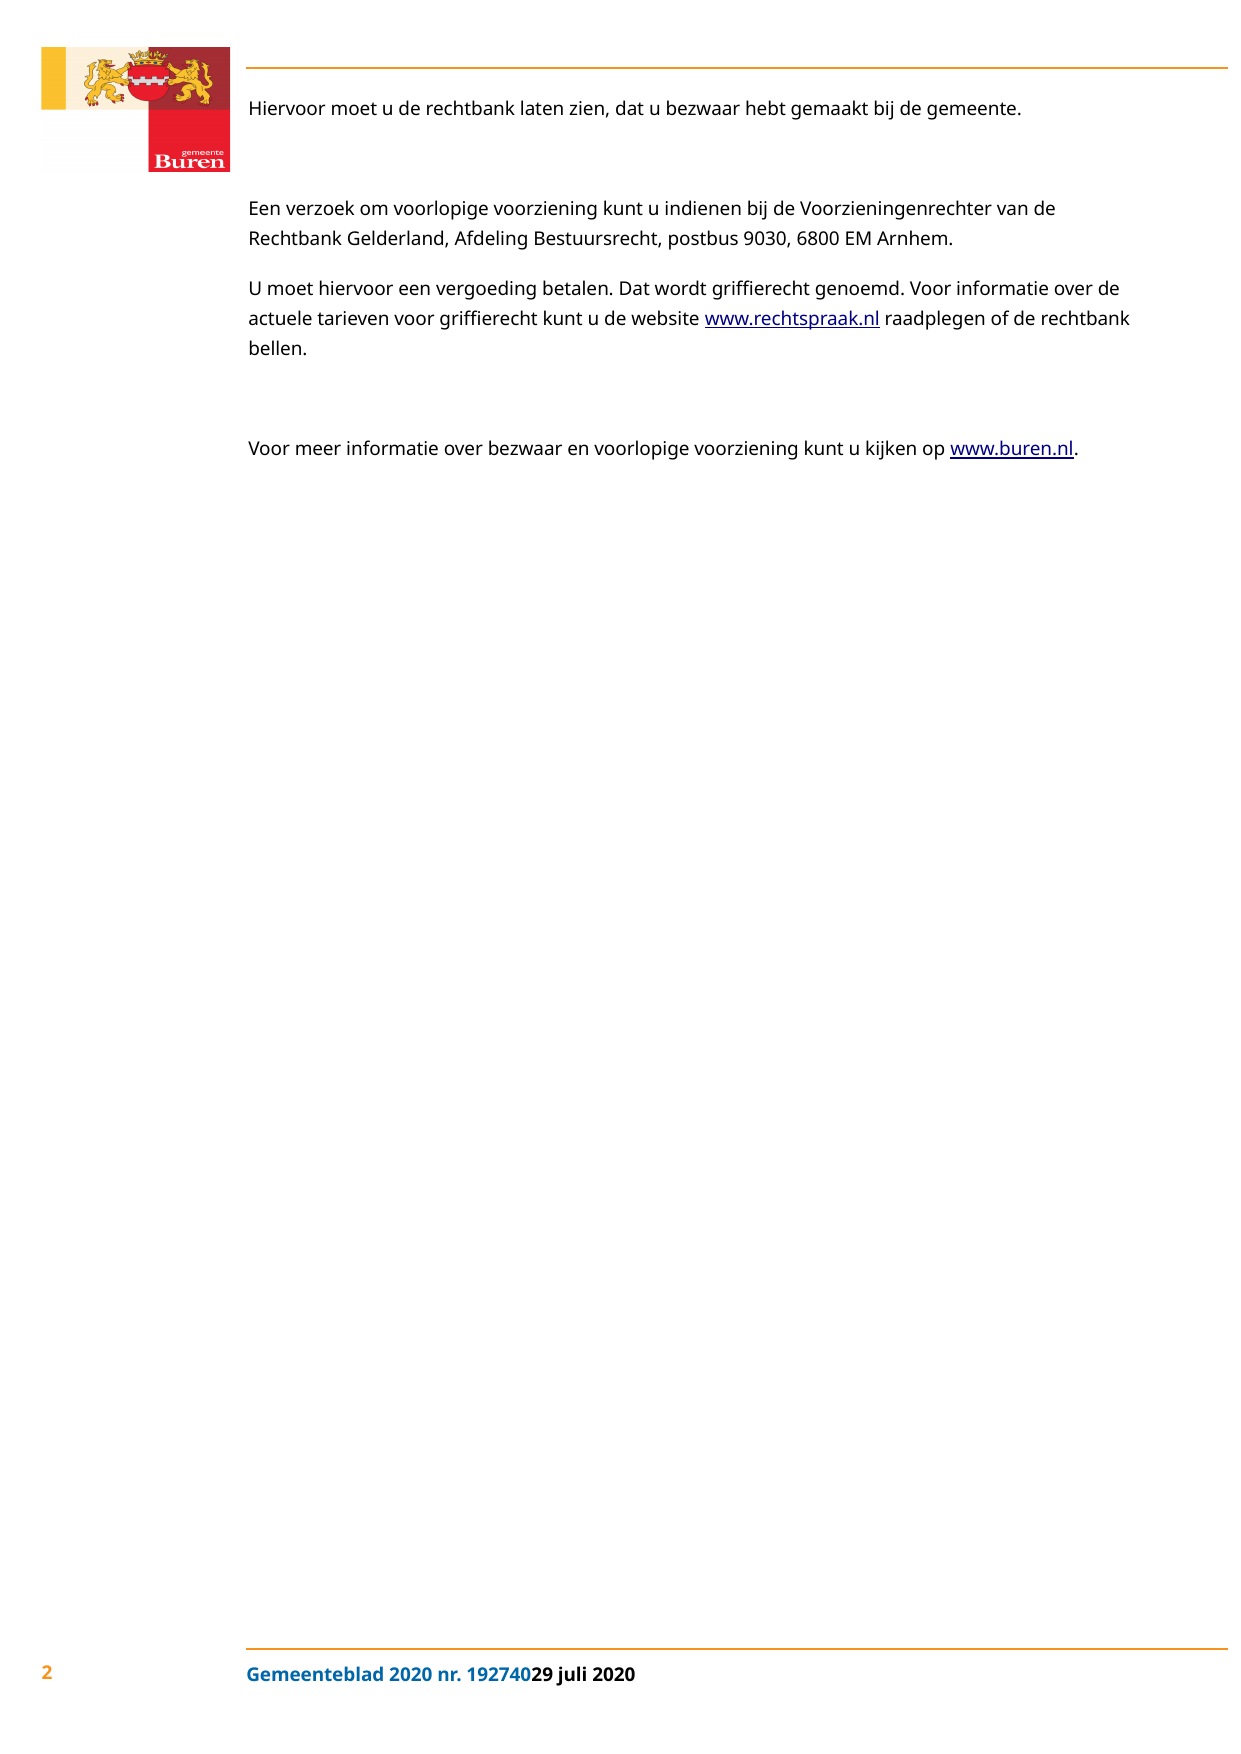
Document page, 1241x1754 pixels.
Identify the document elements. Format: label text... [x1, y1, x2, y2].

text Een verzoek om voorlopige voorziening kunt u indienen bij de Voorzieningenrechter van de Rechtbank Gelderland, Afdeling Bestuursrecht, postbus 9030, 6800 EM Arnhem. [248, 196, 1152, 251]
text Hiervoor moet u de rechtbank laten zien, dat u bezwaar hebt gemaakt bij de gemeente. [248, 95, 1152, 121]
picture [41, 47, 231, 172]
text U moet hiervoor een vergoeding betalen. Dat wordt griffierecht genoemd. Voor informatie over de actuele tarieven voor griffierecht kunt u de website www.rechtspraak.nl raadplegen of de rechtbank bellen. [248, 276, 1152, 361]
text Voor meer informatie over bezwaar en voorlopige voorziening kunt u kijken op www.buren.nl. [248, 436, 1152, 461]
